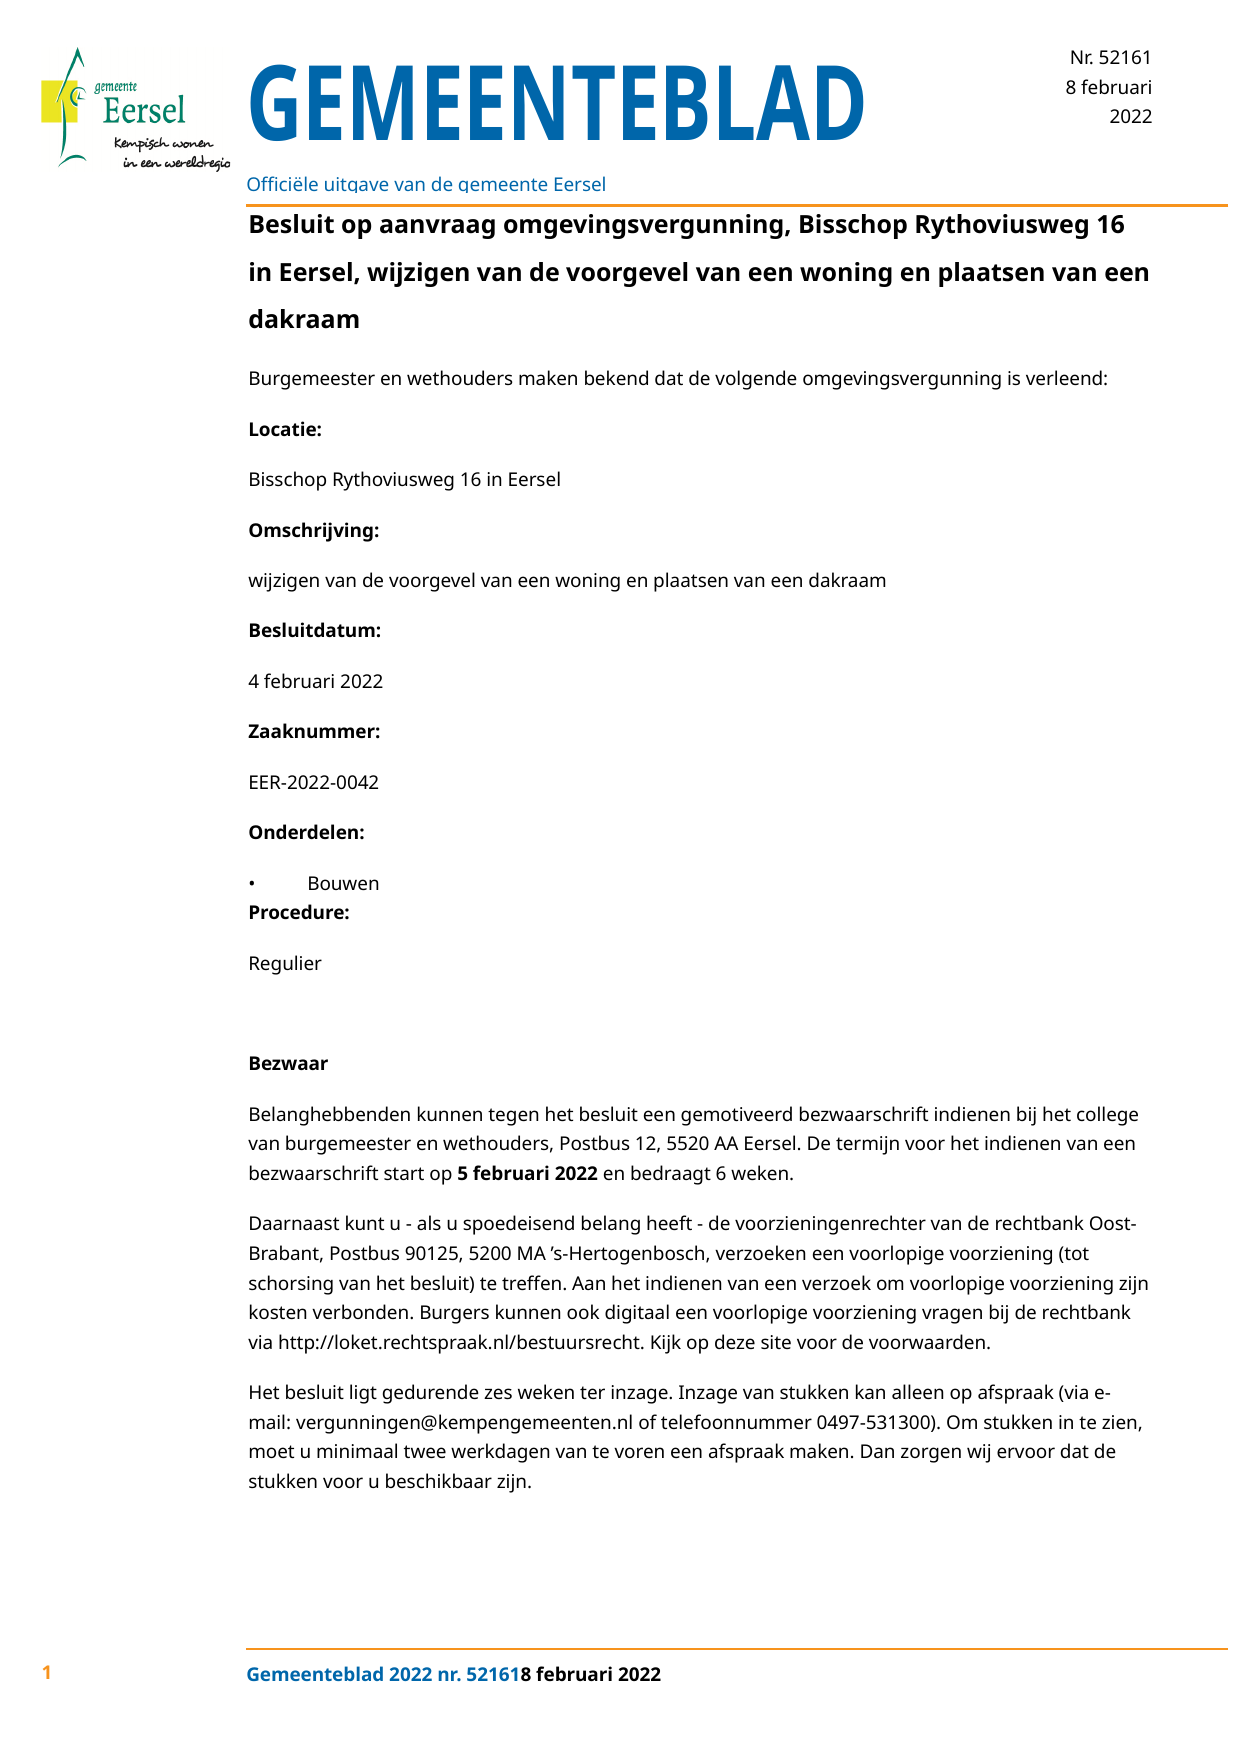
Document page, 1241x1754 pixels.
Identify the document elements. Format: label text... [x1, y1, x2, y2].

text Daarnaast kunt u - als u spoedeisend belang heeft - de voorzieningenrechter van de rechtbank Oost-Brabant, Postbus 90125, 5200 MA ’s-Hertogenbosch, verzoeken een voorlopige voorziening (tot schorsing van het besluit) te treffen. Aan het indienen van een verzoek om voorlopige voorziening zijn kosten verbonden. Burgers kunnen ook digitaal een voorlopige voorziening vragen bij de rechtbank via http://loket.rechtspraak.nl/bestuursrecht. Kijk op deze site voor de voorwaarden. [248, 1211, 1152, 1354]
picture [41, 47, 231, 172]
text Belanghebbenden kunnen tegen het besluit een gemotiveerd bezwaarschrift indienen bij het college van burgemeester en wethouders, Postbus 12, 5520 AA Eersel. De termijn voor het indienen van een bezwaarschrift start op 5 februari 2022 en bedraagt 6 weken. [248, 1101, 1152, 1186]
text Onderdelen: [248, 819, 1152, 845]
text EER-2022-0042 [248, 769, 1152, 794]
text Besluitdatum: [248, 618, 1152, 643]
text Locatie: [248, 416, 1152, 442]
text Regulier [248, 950, 1152, 975]
text Bezwaar [248, 1051, 1152, 1076]
text Besluit op aanvraag omgevingsvergunning, Bisschop Rythoviusweg 16 in Eersel, wijzigen van de voorgevel van een woning en plaatsen van een dakraam [248, 207, 1152, 336]
text 4 februari 2022 [248, 668, 1152, 694]
text Bisschop Rythoviusweg 16 in Eersel [248, 466, 1152, 492]
text Zaaknummer: [248, 718, 1152, 744]
text wijzigen van de voorgevel van een woning en plaatsen van een dakraam [248, 567, 1152, 593]
text Het besluit ligt gedurende zes weken ter inzage. Inzage van stukken kan alleen op afspraak (via e-mail: vergunningen@kempengemeenten.nl of telefoonnummer 0497-531300). Om stukken in te zien, moet u minimaal twee werkdagen van te voren een afspraak maken. Dan zorgen wij ervoor dat de stukken voor u beschikbaar zijn. [248, 1379, 1152, 1494]
text Procedure: [248, 899, 1152, 925]
list Bouwen [248, 870, 1152, 895]
text Burgemeester en wethouders maken bekend dat de volgende omgevingsvergunning is verleend: [248, 366, 1152, 391]
text Omschrijving: [248, 517, 1152, 542]
